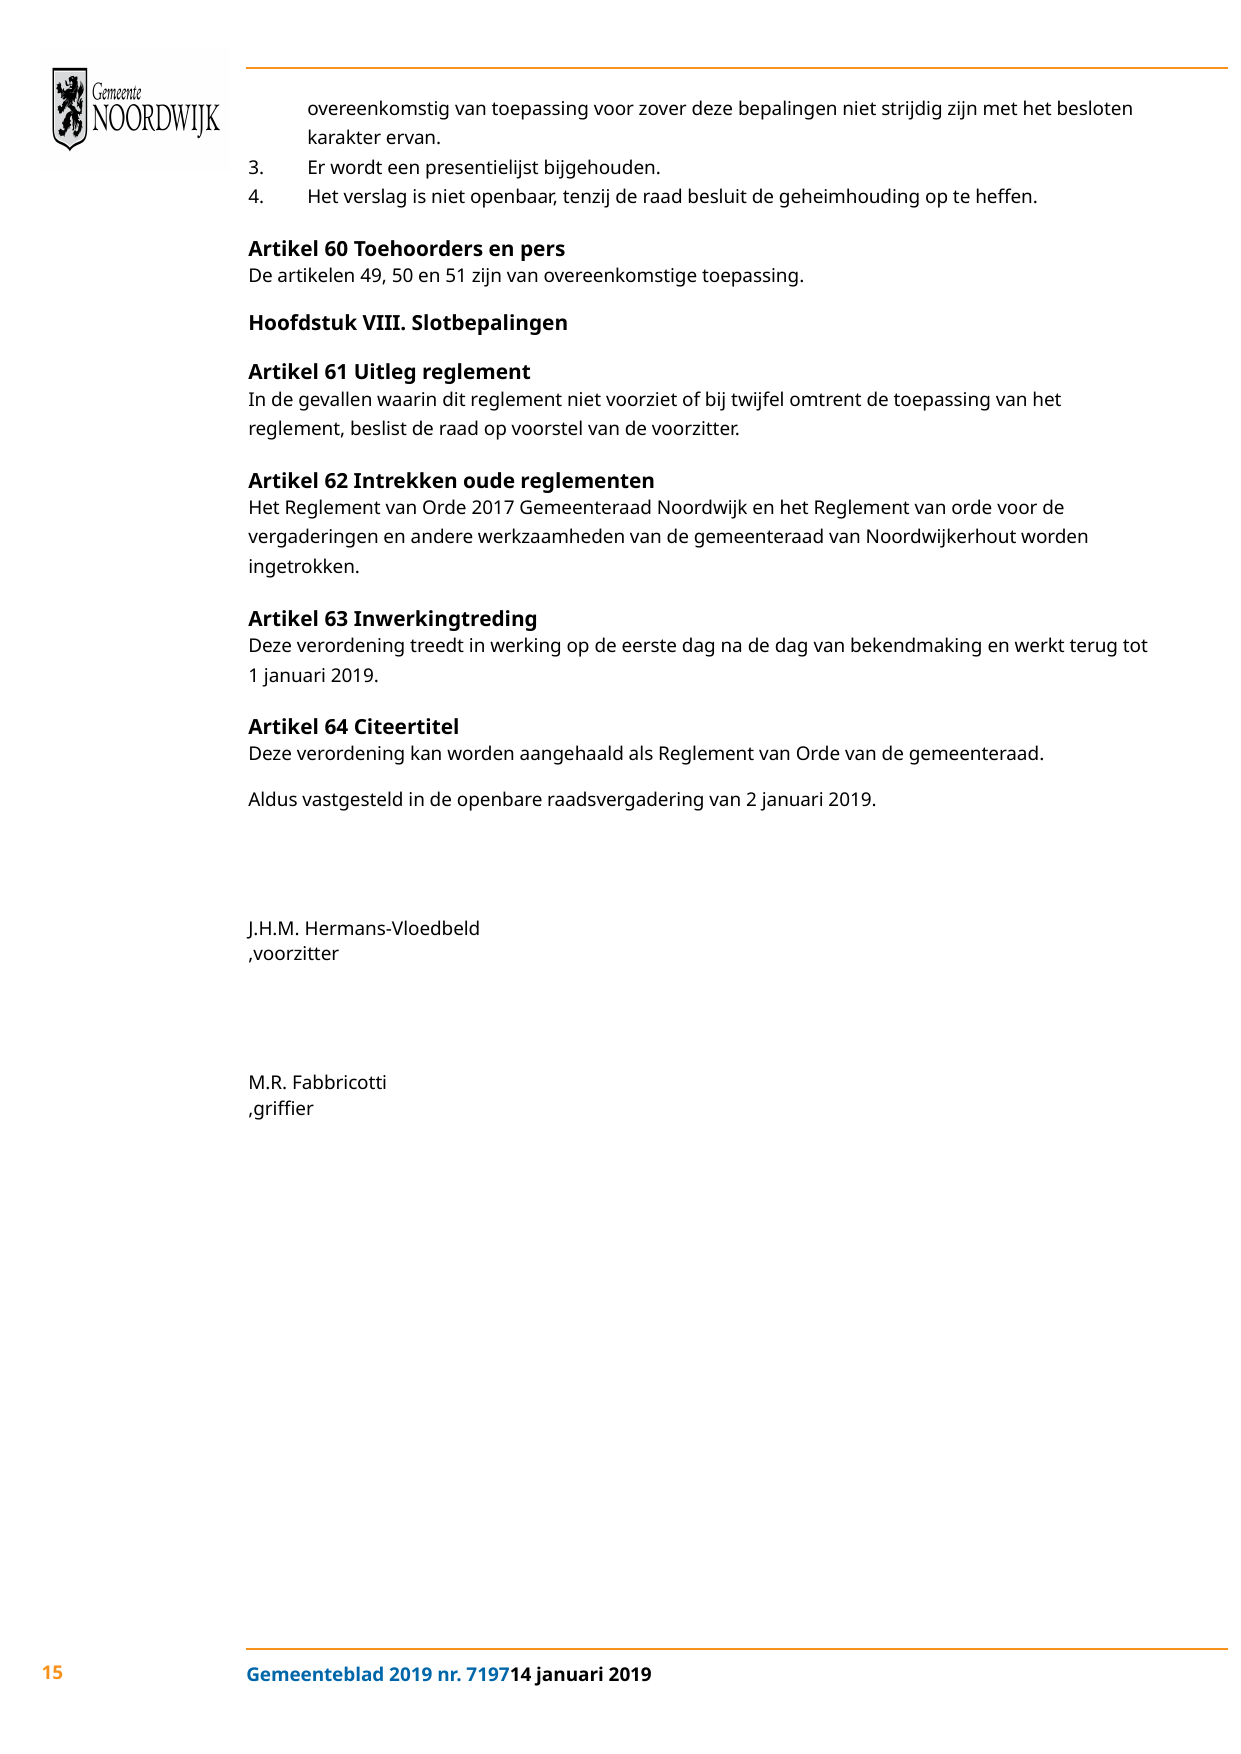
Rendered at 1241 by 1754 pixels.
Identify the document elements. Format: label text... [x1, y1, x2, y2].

text ,griffier [248, 1095, 1152, 1121]
text Deze verordening treedt in werking op de eerste dag na de dag van bekendmaking en werkt terug tot 1 januari 2019. [248, 632, 1152, 687]
text Artikel 60 Toehoorders en pers [248, 234, 1152, 262]
picture [41, 47, 231, 172]
text J.H.M. Hermans-Vloedbeld [248, 915, 1152, 941]
text ,voorzitter [248, 941, 1152, 966]
text M.R. Fabbricotti [248, 1069, 1152, 1095]
text Hoofdstuk VIII. Slotbepalingen [248, 308, 1152, 336]
list Het verslag is niet openbaar, tenzij de raad besluit de geheimhouding op te heffen. [248, 183, 1152, 209]
text Aldus vastgesteld in de openbare raadsvergadering van 2 januari 2019. [248, 786, 1152, 812]
text In de gevallen waarin dit reglement niet voorziet of bij twijfel omtrent de toepassing van het reglement, beslist de raad op voorstel van de voorzitter. [248, 386, 1152, 441]
text Artikel 64 Citeertitel [248, 712, 1152, 741]
text Artikel 62 Intrekken oude reglementen [248, 466, 1152, 494]
text Het Reglement van Orde 2017 Gemeenteraad Noordwijk en het Reglement van orde voor de vergaderingen en andere werkzaamheden van de gemeenteraad van Noordwijkerhout worden ingetrokken. [248, 494, 1152, 579]
text Artikel 63 Inwerkingtreding [248, 604, 1152, 632]
text Deze verordening kan worden aangehaald als Reglement van Orde van de gemeenteraad. [248, 741, 1152, 766]
text De artikelen 49, 50 en 51 zijn van overeenkomstige toepassing. [248, 262, 1152, 288]
list overeenkomstig van toepassing voor zover deze bepalingen niet strijdig zijn met het besloten karakter ervan. [248, 95, 1152, 150]
list Er wordt een presentielijst bijgehouden. [248, 154, 1152, 180]
text Artikel 61 Uitleg reglement [248, 357, 1152, 386]
